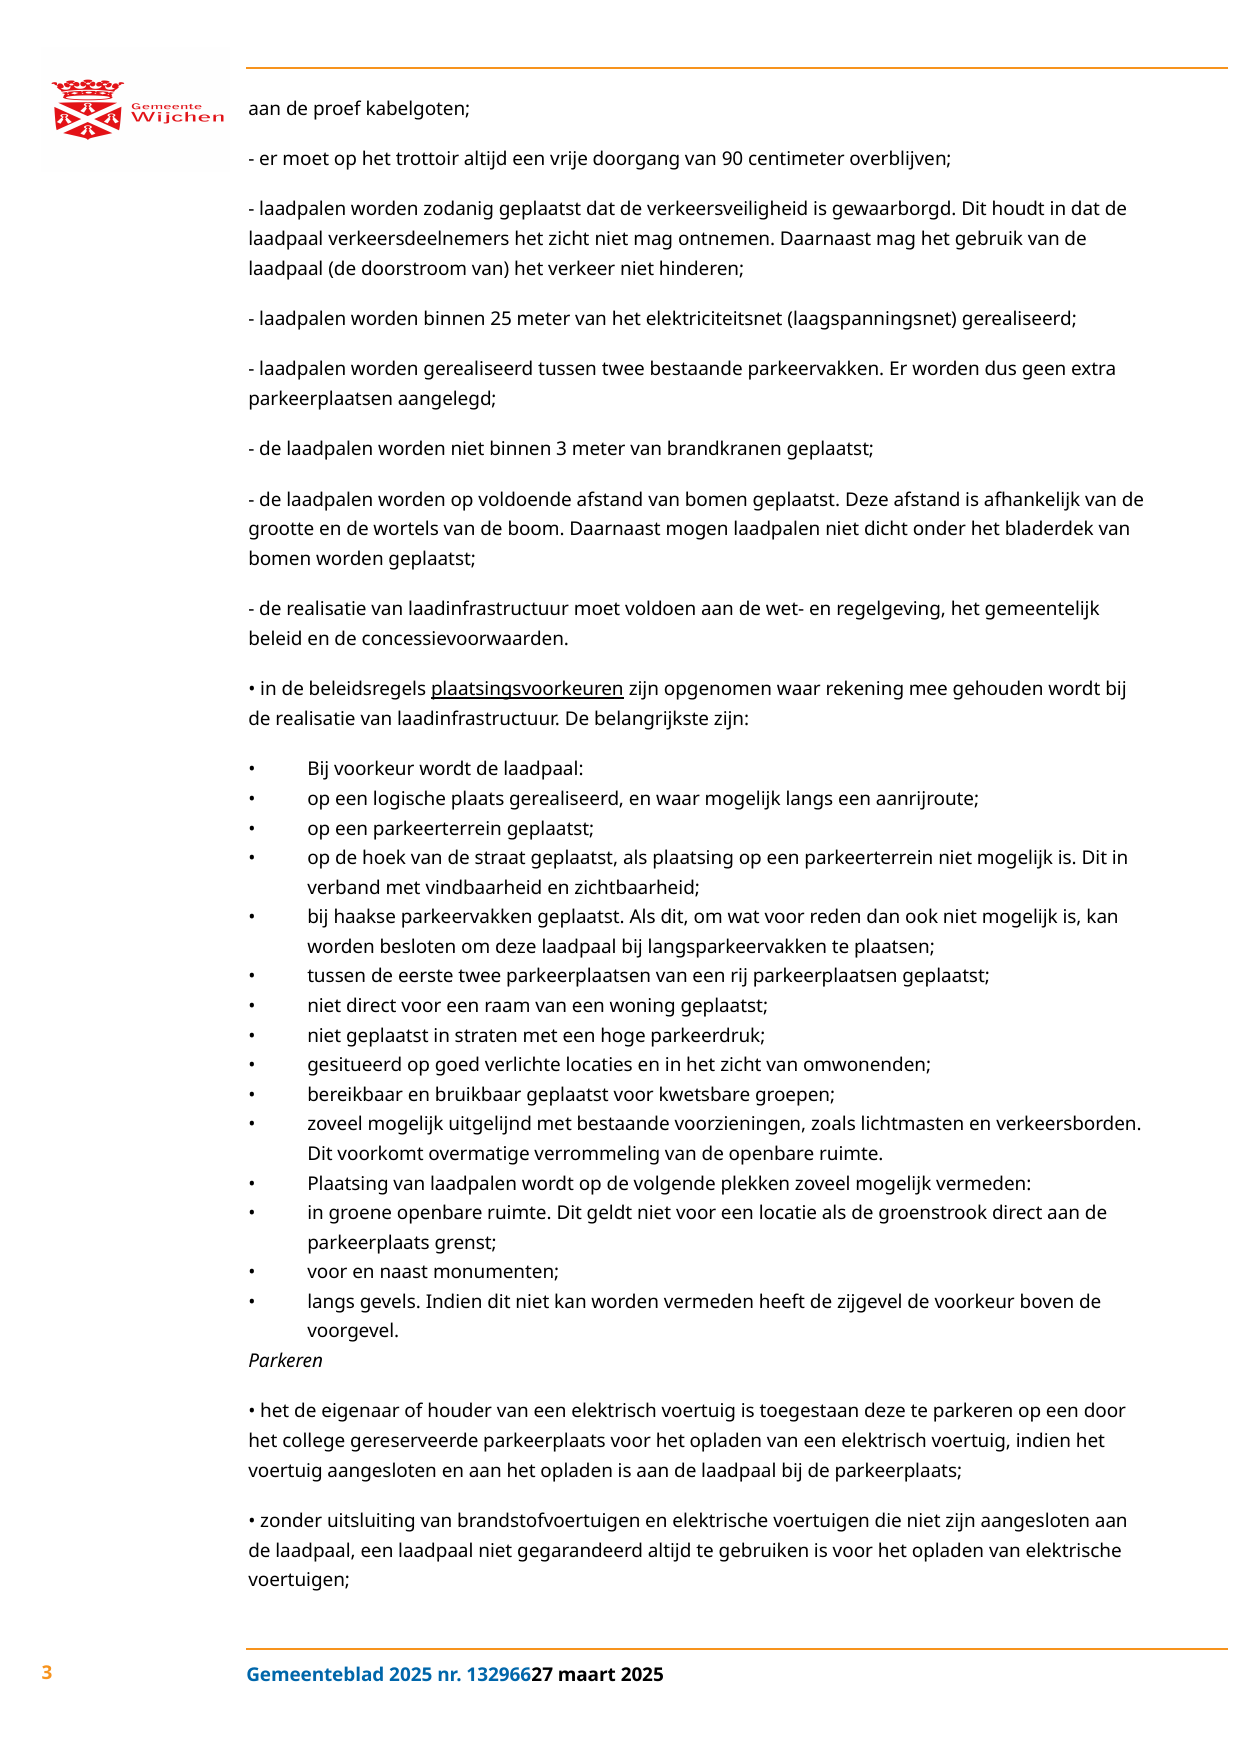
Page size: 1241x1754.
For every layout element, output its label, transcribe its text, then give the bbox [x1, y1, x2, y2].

text - de laadpalen worden op voldoende afstand van bomen geplaatst. Deze afstand is afhankelijk van de grootte en de wortels van de boom. Daarnaast mogen laadpalen niet dicht onder het bladerdek van bomen worden geplaatst; [248, 486, 1152, 571]
text - de realisatie van laadinfrastructuur moet voldoen aan de wet- en regelgeving, het gemeentelijk beleid en de concessievoorwaarden. [248, 596, 1152, 651]
text - laadpalen worden zodanig geplaatst dat de verkeersveiligheid is gewaarborgd. Dit houdt in dat de laadpaal verkeersdeelnemers het zicht niet mag ontnemen. Daarnaast mag het gebruik van de laadpaal (de doorstroom van) het verkeer niet hinderen; [248, 196, 1152, 281]
list in groene openbare ruimte. Dit geldt niet voor een locatie als de groenstrook direct aan de parkeerplaats grenst; [248, 1199, 1152, 1255]
list Plaatsing van laadpalen wordt op de volgende plekken zoveel mogelijk vermeden: [248, 1170, 1152, 1196]
text • in de beleidsregels plaatsingsvoorkeuren zijn opgenomen waar rekening mee gehouden wordt bij de realisatie van laadinfrastructuur. De belangrijkste zijn: [248, 676, 1152, 731]
text - laadpalen worden binnen 25 meter van het elektriciteitsnet (laagspanningsnet) gerealiseerd; [248, 305, 1152, 331]
list zoveel mogelijk uitgelijnd met bestaande voorzieningen, zoals lichtmasten en verkeersborden. Dit voorkomt overmatige verrommeling van de openbare ruimte. [248, 1111, 1152, 1166]
text • zonder uitsluiting van brandstofvoertuigen en elektrische voertuigen die niet zijn aangesloten aan de laadpaal, een laadpaal niet gegarandeerd altijd te gebruiken is voor het opladen van elektrische voertuigen; [248, 1507, 1152, 1592]
text - laadpalen worden gerealiseerd tussen twee bestaande parkeervakken. Er worden dus geen extra parkeerplaatsen aangelegd; [248, 356, 1152, 411]
list langs gevels. Indien dit niet kan worden vermeden heeft de zijgevel de voorkeur boven de voorgevel. [248, 1288, 1152, 1343]
list op de hoek van de straat geplaatst, als plaatsing op een parkeerterrein niet mogelijk is. Dit in verband met vindbaarheid en zichtbaarheid; [248, 844, 1152, 900]
picture [41, 47, 231, 172]
list gesitueerd op goed verlichte locaties en in het zicht van omwonenden; [248, 1051, 1152, 1077]
list voor en naast monumenten; [248, 1258, 1152, 1284]
list op een logische plaats gerealiseerd, en waar mogelijk langs een aanrijroute; [248, 785, 1152, 811]
list op een parkeerterrein geplaatst; [248, 815, 1152, 841]
list niet direct voor een raam van een woning geplaatst; [248, 992, 1152, 1018]
list bereikbaar en bruikbaar geplaatst voor kwetsbare groepen; [248, 1081, 1152, 1107]
text aan de proef kabelgoten; [248, 95, 1152, 121]
text - de laadpalen worden niet binnen 3 meter van brandkranen geplaatst; [248, 436, 1152, 461]
list niet geplaatst in straten met een hoge parkeerdruk; [248, 1022, 1152, 1048]
list bij haakse parkeervakken geplaatst. Als dit, om wat voor reden dan ook niet mogelijk is, kan worden besloten om deze laadpaal bij langsparkeervakken te plaatsen; [248, 903, 1152, 959]
list Bij voorkeur wordt de laadpaal: [248, 756, 1152, 781]
text Parkeren [248, 1347, 1152, 1373]
list tussen de eerste twee parkeerplaatsen van een rij parkeerplaatsen geplaatst; [248, 963, 1152, 988]
text • het de eigenaar of houder van een elektrisch voertuig is toegestaan deze te parkeren op een door het college gereserveerde parkeerplaats voor het opladen van een elektrisch voertuig, indien het voertuig aangesloten en aan het opladen is aan de laadpaal bij de parkeerplaats; [248, 1398, 1152, 1483]
text - er moet op het trottoir altijd een vrije doorgang van 90 centimeter overblijven; [248, 145, 1152, 171]
